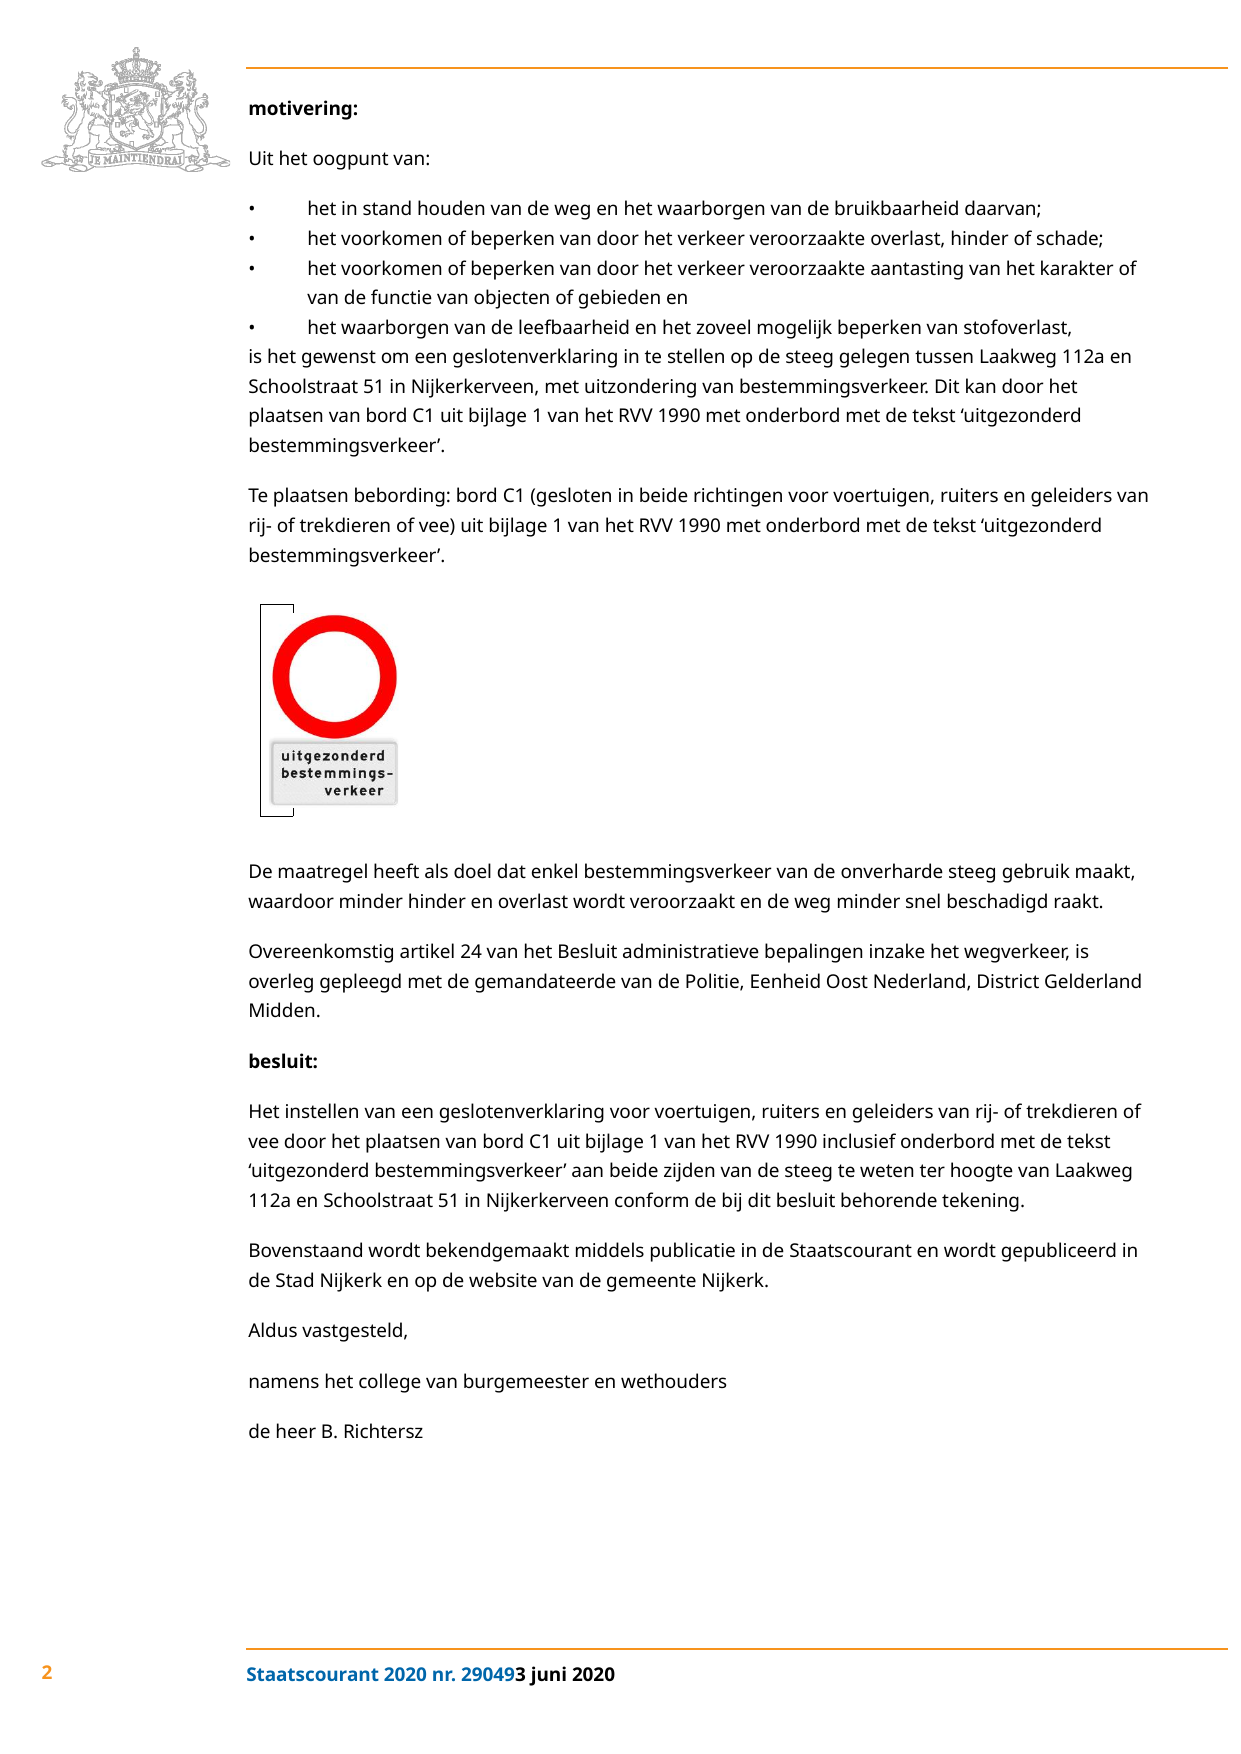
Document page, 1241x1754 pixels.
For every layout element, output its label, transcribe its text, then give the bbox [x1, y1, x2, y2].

text Bovenstaand wordt bekendgemaakt middels publicatie in de Staatscourant en wordt gepubliceerd in de Stad Nijkerk en op de website van de gemeente Nijkerk. [248, 1238, 1152, 1293]
list het voorkomen of beperken van door het verkeer veroorzaakte overlast, hinder of schade; [248, 225, 1152, 251]
text motivering: [248, 95, 1152, 121]
text besluit: [248, 1048, 1152, 1074]
picture [41, 47, 231, 172]
text Uit het oogpunt van: [248, 145, 1152, 171]
text Te plaatsen bebording: bord C1 (gesloten in beide richtingen voor voertuigen, ruiters en geleiders van rij- of trekdieren of vee) uit bijlage 1 van het RVV 1990 met onderbord met de tekst ‘uitgezonderd bestemmingsverkeer’. [248, 483, 1152, 568]
text namens het college van burgemeester en wethouders [248, 1368, 1152, 1394]
list het waarborgen van de leefbaarheid en het zoveel mogelijk beperken van stofoverlast, [248, 314, 1152, 340]
text Het instellen van een geslotenverklaring voor voertuigen, ruiters en geleiders van rij- of trekdieren of vee door het plaatsen van bord C1 uit bijlage 1 van het RVV 1990 inclusief onderbord met de tekst ‘uitgezonderd bestemmingsverkeer’ aan beide zijden van de steeg te weten ter hoogte van Laakweg 112a en Schoolstraat 51 in Nijkerkerveen conform de bij dit besluit behorende tekening. [248, 1098, 1152, 1213]
text is het gewenst om een geslotenverklaring in te stellen op de steeg gelegen tussen Laakweg 112a en Schoolstraat 51 in Nijkerkerveen, met uitzondering van bestemmingsverkeer. Dit kan door het plaatsen van bord C1 uit bijlage 1 van het RVV 1990 met onderbord met de tekst ‘uitgezonderd bestemmingsverkeer’. [248, 343, 1152, 458]
list het voorkomen of beperken van door het verkeer veroorzaakte aantasting van het karakter of van de functie van objecten of gebieden en [248, 255, 1152, 310]
text de heer B. Richtersz [248, 1418, 1152, 1444]
text Overeenkomstig artikel 24 van het Besluit administratieve bepalingen inzake het wegverkeer, is overleg gepleegd met de gemandateerde van de Politie, Eenheid Oost Nederland, District Gelderland Midden. [248, 938, 1152, 1023]
picture [268, 613, 399, 808]
text Aldus vastgesteld, [248, 1318, 1152, 1343]
text De maatregel heeft als doel dat enkel bestemmingsverkeer van de onverharde steeg gebruik maakt, waardoor minder hinder en overlast wordt veroorzaakt en de weg minder snel beschadigd raakt. [248, 858, 1152, 914]
list het in stand houden van de weg en het waarborgen van de bruikbaarheid daarvan; [248, 196, 1152, 221]
